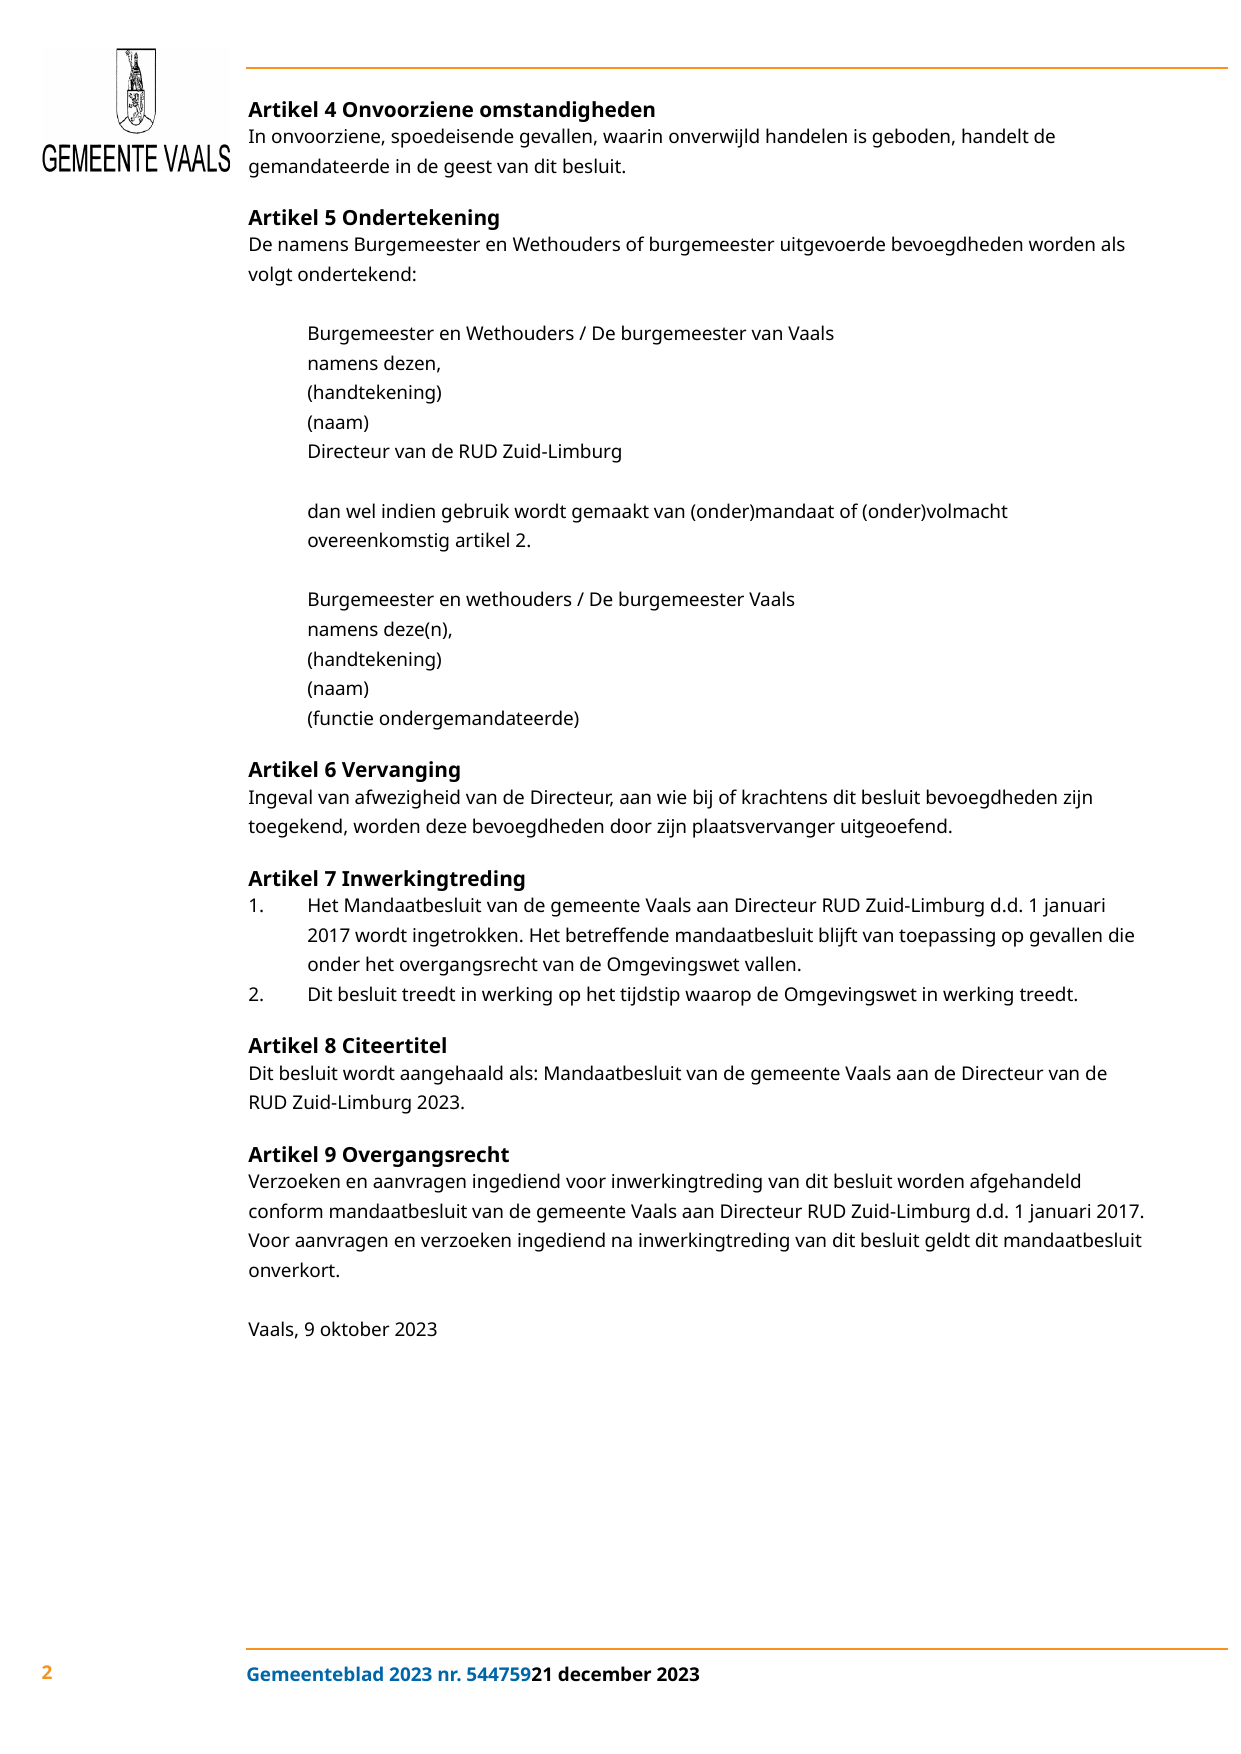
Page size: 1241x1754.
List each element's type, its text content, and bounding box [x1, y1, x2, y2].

list Burgemeester en wethouders / De burgemeester Vaals [248, 587, 1152, 612]
text Dit besluit wordt aangehaald als: Mandaatbesluit van de gemeente Vaals aan de Directeur van de RUD Zuid-Limburg 2023. [248, 1060, 1152, 1115]
text Ingeval van afwezigheid van de Directeur, aan wie bij of krachtens dit besluit bevoegdheden zijn toegekend, worden deze bevoegdheden door zijn plaatsvervanger uitgeoefend. [248, 784, 1152, 839]
list (naam) [248, 675, 1152, 701]
list (handtekening) [248, 379, 1152, 405]
picture [41, 47, 231, 172]
list Het Mandaatbesluit van de gemeente Vaals aan Directeur RUD Zuid-Limburg d.d. 1 januari 2017 wordt ingetrokken. Het betreffende mandaatbesluit blijft van toepassing op gevallen die onder het overgangsrecht van de Omgevingswet vallen. [248, 892, 1152, 977]
list dan wel indien gebruik wordt gemaakt van (onder)mandaat of (onder)volmacht overeenkomstig artikel 2. [248, 498, 1152, 553]
list (naam) [248, 409, 1152, 435]
text Verzoeken en aanvragen ingediend voor inwerkingtreding van dit besluit worden afgehandeld conform mandaatbesluit van de gemeente Vaals aan Directeur RUD Zuid-Limburg d.d. 1 januari 2017. Voor aanvragen en verzoeken ingediend na inwerkingtreding van dit besluit geldt dit mandaatbesluit onverkort. [248, 1168, 1152, 1283]
list namens dezen, [248, 350, 1152, 376]
text Artikel 9 Overgangsrecht [248, 1140, 1152, 1168]
text Artikel 5 Ondertekening [248, 203, 1152, 232]
list Directeur van de RUD Zuid-Limburg [248, 439, 1152, 464]
list (handtekening) [248, 646, 1152, 672]
list Burgemeester en Wethouders / De burgemeester van Vaals [248, 320, 1152, 346]
text De namens Burgemeester en Wethouders of burgemeester uitgevoerde bevoegdheden worden als volgt ondertekend: [248, 232, 1152, 287]
text Artikel 6 Vervanging [248, 755, 1152, 784]
list namens deze(n), [248, 616, 1152, 642]
list (functie ondergemandateerde) [248, 705, 1152, 731]
text Artikel 8 Citeertitel [248, 1031, 1152, 1060]
list Dit besluit treedt in werking op het tijdstip waarop de Omgevingswet in werking treedt. [248, 981, 1152, 1007]
text Artikel 4 Onvoorziene omstandigheden [248, 95, 1152, 123]
text Artikel 7 Inwerkingtreding [248, 864, 1152, 892]
text In onvoorziene, spoedeisende gevallen, waarin onverwijld handelen is geboden, handelt de gemandateerde in de geest van dit besluit. [248, 123, 1152, 178]
text Vaals, 9 oktober 2023 [248, 1316, 1152, 1342]
